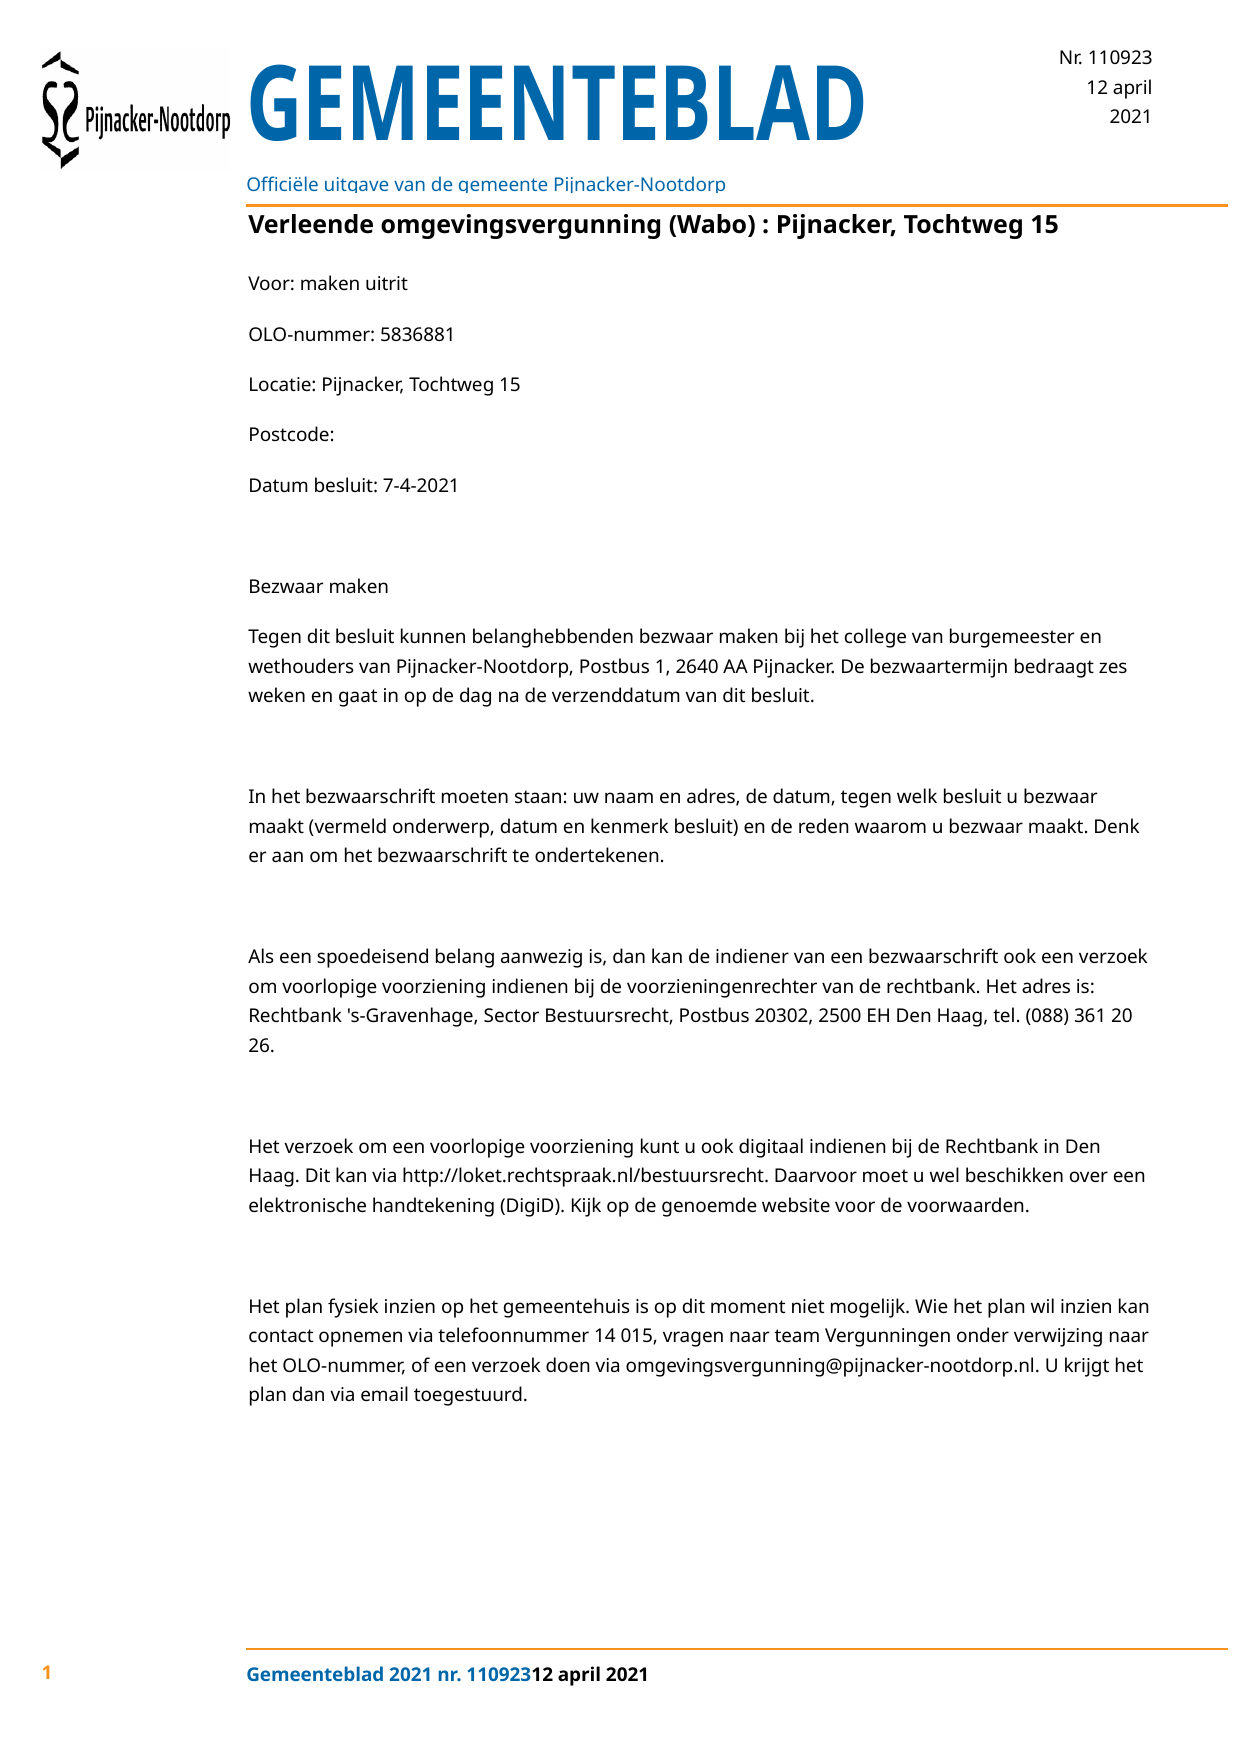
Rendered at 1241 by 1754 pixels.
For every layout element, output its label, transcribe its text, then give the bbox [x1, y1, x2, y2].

text Bezwaar maken [248, 573, 1152, 598]
text Postcode: [248, 422, 1152, 447]
text OLO-nummer: 5836881 [248, 321, 1152, 346]
text Het verzoek om een voorlopige voorziening kunt u ook digitaal indienen bij de Rechtbank in Den Haag. Dit kan via http://loket.rechtspraak.nl/bestuursrecht. Daarvoor moet u wel beschikken over een elektronische handtekening (DigiD). Kijk op de genoemde website voor de voorwaarden. [248, 1133, 1152, 1218]
text In het bezwaarschrift moeten staan: uw naam en adres, de datum, tegen welk besluit u bezwaar maakt (vermeld onderwerp, datum en kenmerk besluit) en de reden waarom u bezwaar maakt. Denk er aan om het bezwaarschrift te ondertekenen. [248, 783, 1152, 868]
text Verleende omgevingsvergunning (Wabo) : Pijnacker, Tochtweg 15 [248, 207, 1152, 241]
text Locatie: Pijnacker, Tochtweg 15 [248, 371, 1152, 397]
text Voor: maken uitrit [248, 270, 1152, 296]
picture [41, 47, 231, 172]
text Tegen dit besluit kunnen belanghebbenden bezwaar maken bij het college van burgemeester en wethouders van Pijnacker-Nootdorp, Postbus 1, 2640 AA Pijnacker. De bezwaartermijn bedraagt zes weken en gaat in op de dag na de verzenddatum van dit besluit. [248, 623, 1152, 708]
text Het plan fysiek inzien op het gemeentehuis is op dit moment niet mogelijk. Wie het plan wil inzien kan contact opnemen via telefoonnummer 14 015, vragen naar team Vergunningen onder verwijzing naar het OLO-nummer, of een verzoek doen via omgevingsvergunning@pijnacker-nootdorp.nl. U krijgt het plan dan via email toegestuurd. [248, 1293, 1152, 1407]
text Datum besluit: 7-4-2021 [248, 472, 1152, 498]
text Als een spoedeisend belang aanwezig is, dan kan de indiener van een bezwaarschrift ook een verzoek om voorlopige voorziening indienen bij de voorzieningenrechter van de rechtbank. Het adres is: Rechtbank 's-Gravenhage, Sector Bestuursrecht, Postbus 20302, 2500 EH Den Haag, tel. (088) 361 20 26. [248, 943, 1152, 1058]
